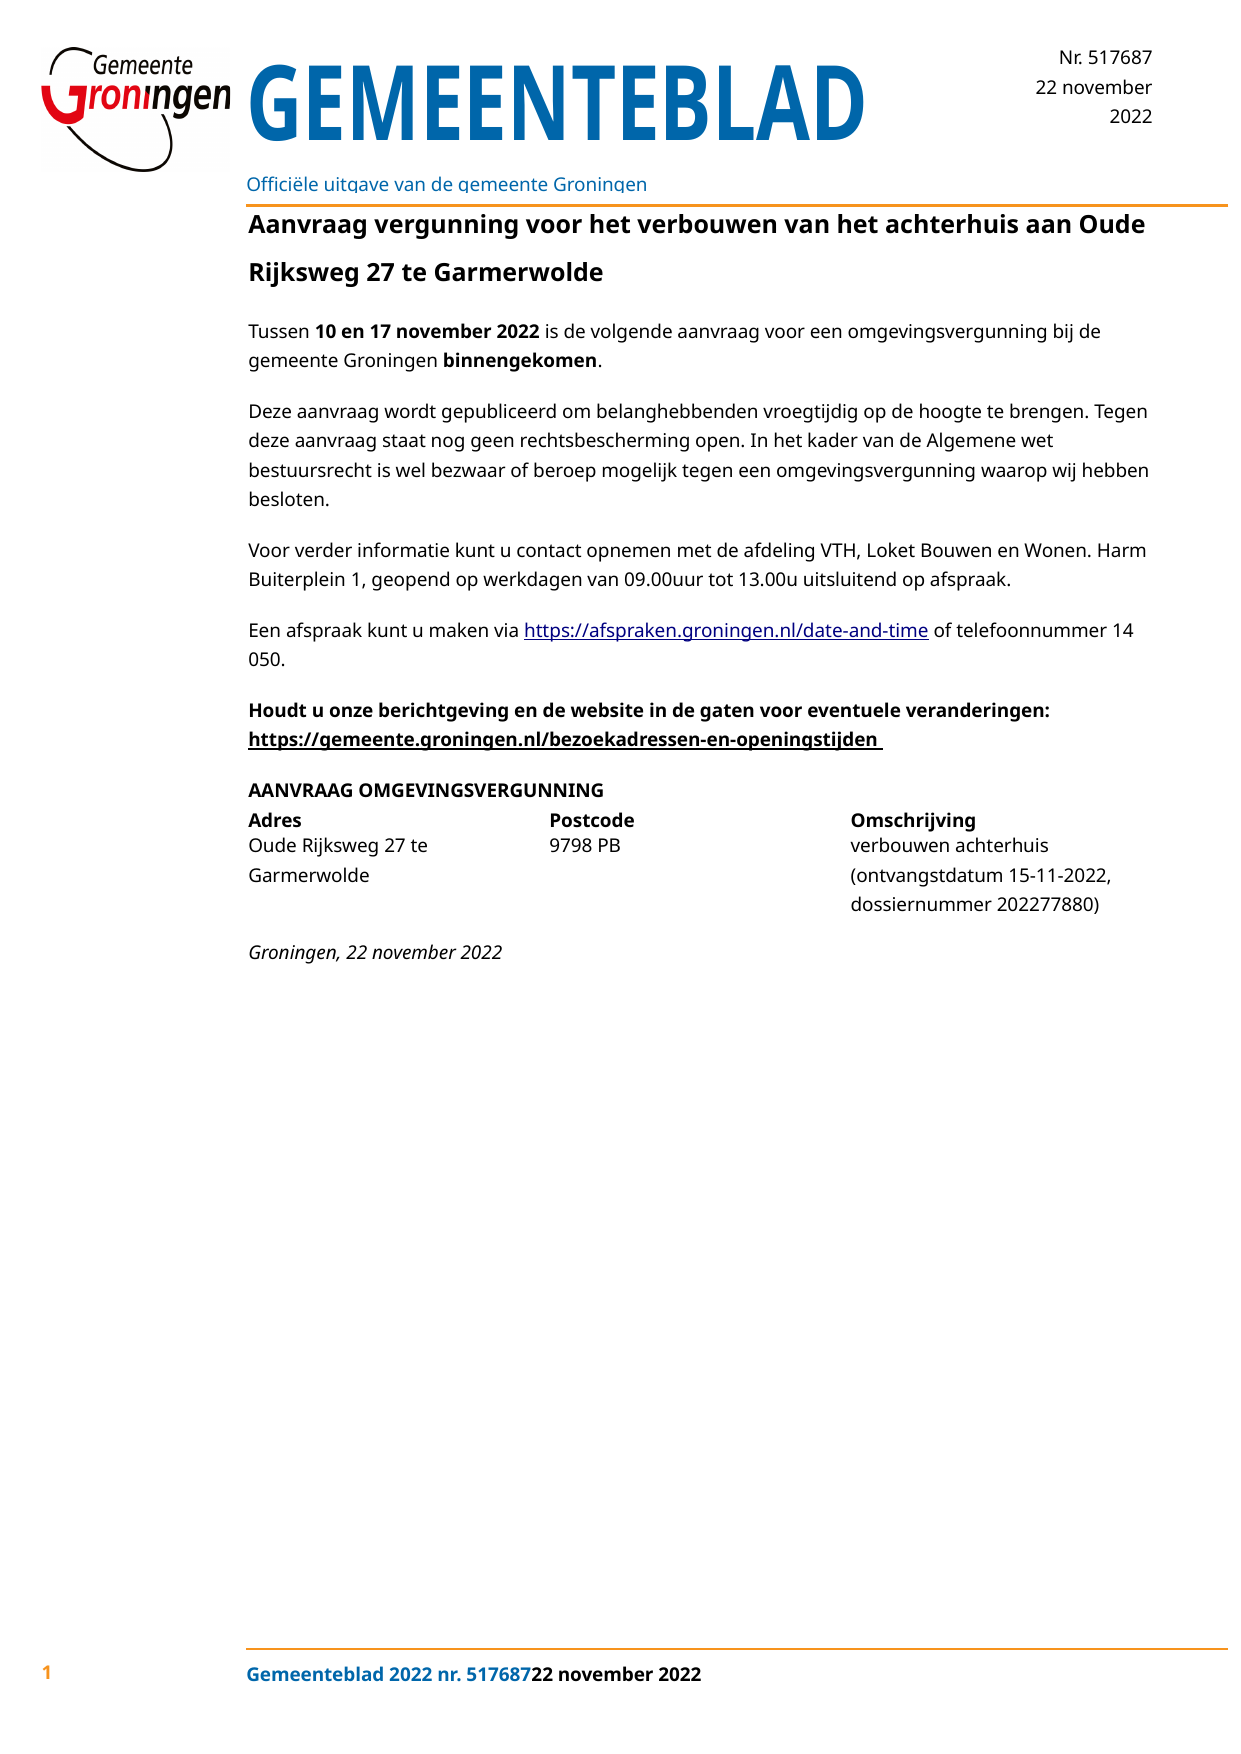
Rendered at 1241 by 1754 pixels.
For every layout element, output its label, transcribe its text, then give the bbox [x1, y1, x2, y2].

table_cell verbouwen achterhuis (ontvangstdatum 15-11-2022, dossiernummer 202277880) [850, 833, 1152, 917]
text Een afspraak kunt u maken via https://afspraken.groningen.nl/date-and-time of telefoonnummer 14 050. [248, 617, 1152, 672]
table_header Postcode [549, 807, 850, 832]
text Houdt u onze berichtgeving en de website in de gaten voor eventuele veranderingen: https://gemeente.groningen.nl/bezoekadressen-en-openingstijden [248, 697, 1152, 752]
table_cell Oude Rijksweg 27 te Garmerwolde [248, 833, 549, 917]
text AANVRAAG OMGEVINGSVERGUNNING [248, 777, 1152, 803]
table_header Omschrijving [850, 807, 1152, 832]
table_cell 9798 PB [549, 833, 850, 917]
text Aanvraag vergunning voor het verbouwen van het achterhuis aan Oude Rijksweg 27 te Garmerwolde [248, 207, 1152, 288]
text Voor verder informatie kunt u contact opnemen met de afdeling VTH, Loket Bouwen en Wonen. Harm Buiterplein 1, geopend op werkdagen van 09.00uur tot 13.00u uitsluitend op afspraak. [248, 537, 1152, 592]
table_header Adres [248, 807, 549, 832]
text Tussen 10 en 17 november 2022 is de volgende aanvraag voor een omgevingsvergunning bij de gemeente Groningen binnengekomen. [248, 318, 1152, 373]
text Groningen, 22 november 2022 [248, 939, 1152, 964]
picture [41, 47, 231, 172]
text Deze aanvraag wordt gepubliceerd om belanghebbenden vroegtijdig op de hoogte te brengen. Tegen deze aanvraag staat nog geen rechtsbescherming open. In het kader van de Algemene wet bestuursrecht is wel bezwaar of beroep mogelijk tegen een omgevingsvergunning waarop wij hebben besloten. [248, 398, 1152, 512]
